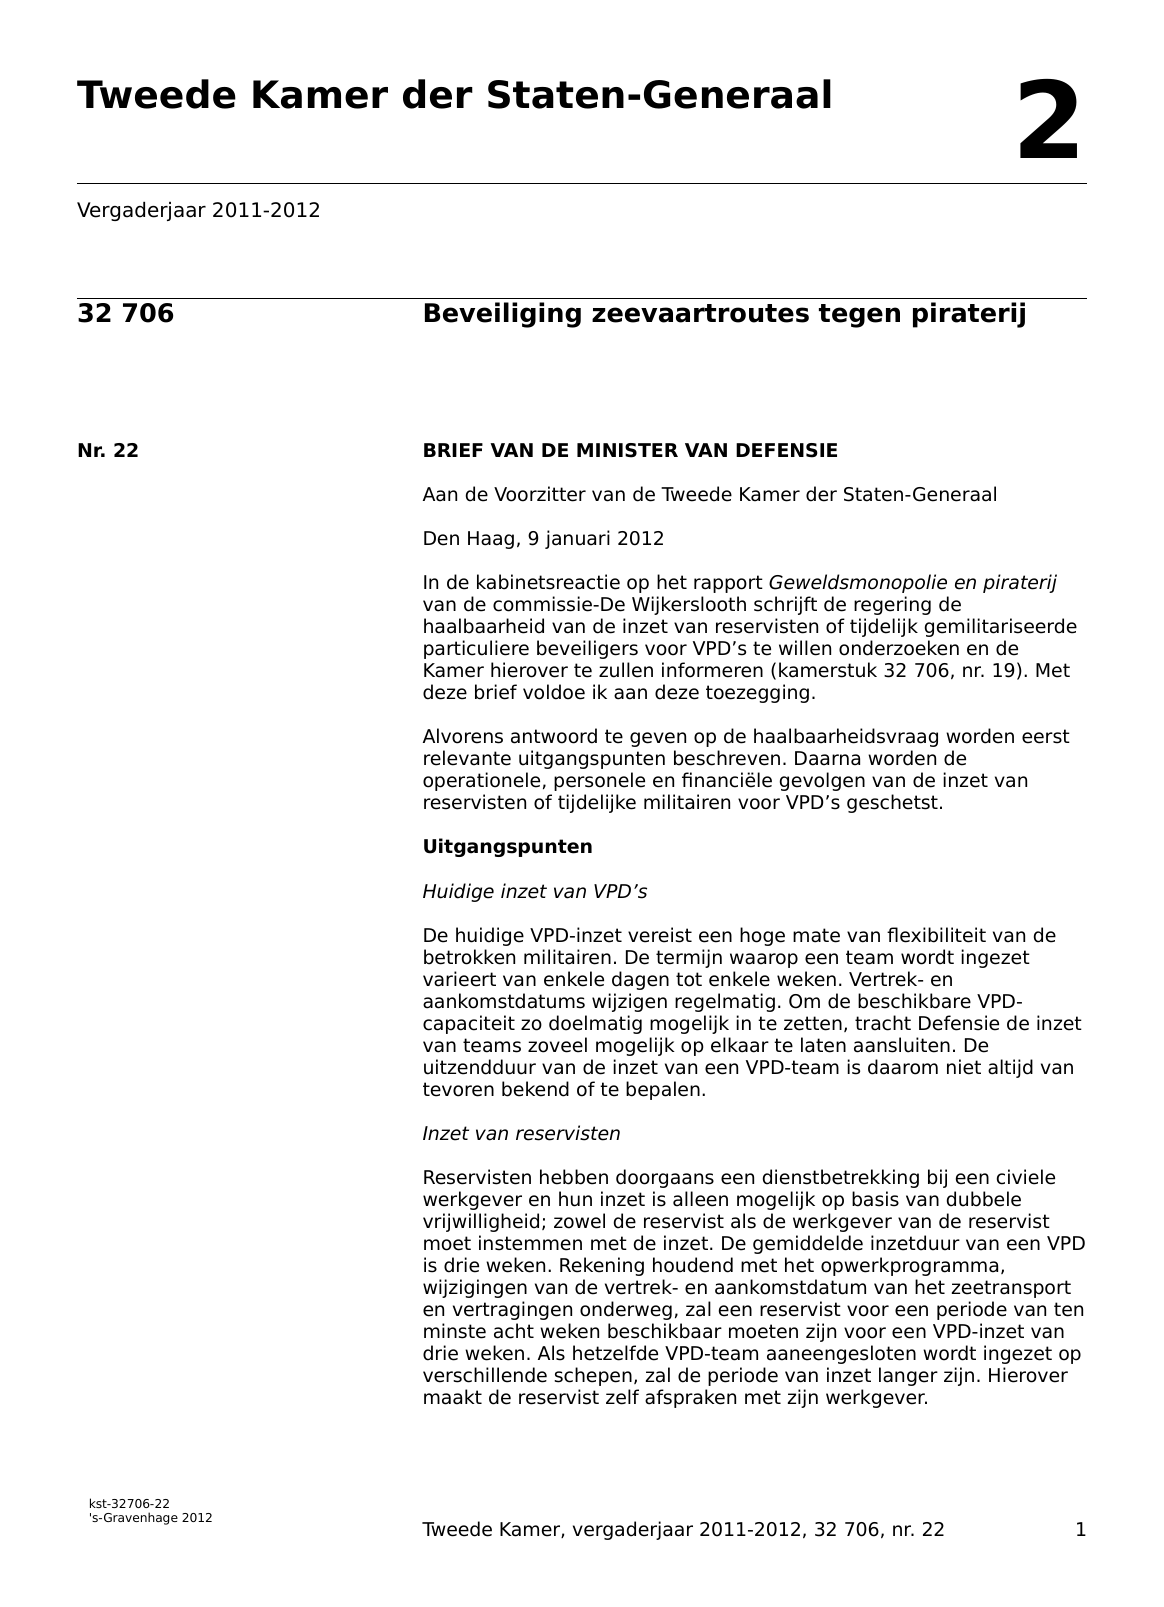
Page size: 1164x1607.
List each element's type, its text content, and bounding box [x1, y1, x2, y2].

table_header Tweede Kamer der Staten-Generaal [77, 59, 886, 183]
text Den Haag, 9 januari 2012 [422, 528, 1087, 550]
text kst-32706-22 [88, 1497, 323, 1511]
text In de kabinetsreactie op het rapport Geweldsmonopolie en piraterij van de commissie-De Wijkerslooth schrijft de regering de haalbaarheid van de inzet van reservisten of tijdelijk gemilitariseerde particuliere beveiligers voor VPD’s te willen onderzoeken en de Kamer hierover te zullen informeren (kamerstuk 32 706, nr. 19). Met deze brief voldoe ik aan deze toezegging. [422, 572, 1087, 704]
subtitle 32 706 Beveiliging zeevaartroutes tegen piraterij [77, 299, 1087, 329]
text De huidige VPD-inzet vereist een hoge mate van flexibiliteit van de betrokken militairen. De termijn waarop een team wordt ingezet varieert van enkele dagen tot enkele weken. Vertrek- en aankomstdatums wijzigen regelmatig. Om de beschikbare VPD-capaciteit zo doelmatig mogelijk in te zetten, tracht Defensie de inzet van teams zoveel mogelijk op elkaar te laten aansluiten. De uitzendduur van de inzet van een VPD-team is daarom niet altijd van tevoren bekend of te bepalen. [422, 925, 1087, 1101]
text 's-Gravenhage 2012 [88, 1511, 323, 1525]
text Aan de Voorzitter van de Tweede Kamer der Staten-Generaal [422, 484, 1087, 506]
subtitle Inzet van reservisten [422, 1123, 1087, 1145]
text Reservisten hebben doorgaans een dienstbetrekking bij een civiele werkgever en hun inzet is alleen mogelijk op basis van dubbele vrijwilligheid; zowel de reservist als de werkgever van de reservist moet instemmen met de inzet. De gemiddelde inzetduur van een VPD is drie weken. Rekening houdend met het opwerkprogramma, wijzigingen van de vertrek- en aankomstdatum van het zeetransport en vertragingen onderweg, zal een reservist voor een periode van ten minste acht weken beschikbaar moeten zijn voor een VPD-inzet van drie weken. Als hetzelfde VPD-team aaneengesloten wordt ingezet op verschillende schepen, zal de periode van inzet langer zijn. Hierover maakt de reservist zelf afspraken met zijn werkgever. [422, 1167, 1087, 1409]
subtitle Uitgangspunten [422, 836, 1087, 858]
subtitle Huidige inzet van VPD’s [422, 881, 1087, 902]
text Alvorens antwoord te geven op de haalbaarheidsvraag worden eerst relevante uitgangspunten beschreven. Daarna worden de operationele, personele en financiële gevolgen van de inzet van reservisten of tijdelijke militairen voor VPD’s geschetst. [422, 726, 1087, 814]
table_cell Vergaderjaar 2011-2012 [77, 184, 1087, 298]
table_header 2 [886, 59, 1087, 183]
subtitle Nr. 22 BRIEF VAN DE MINISTER VAN DEFENSIE [77, 440, 1087, 462]
